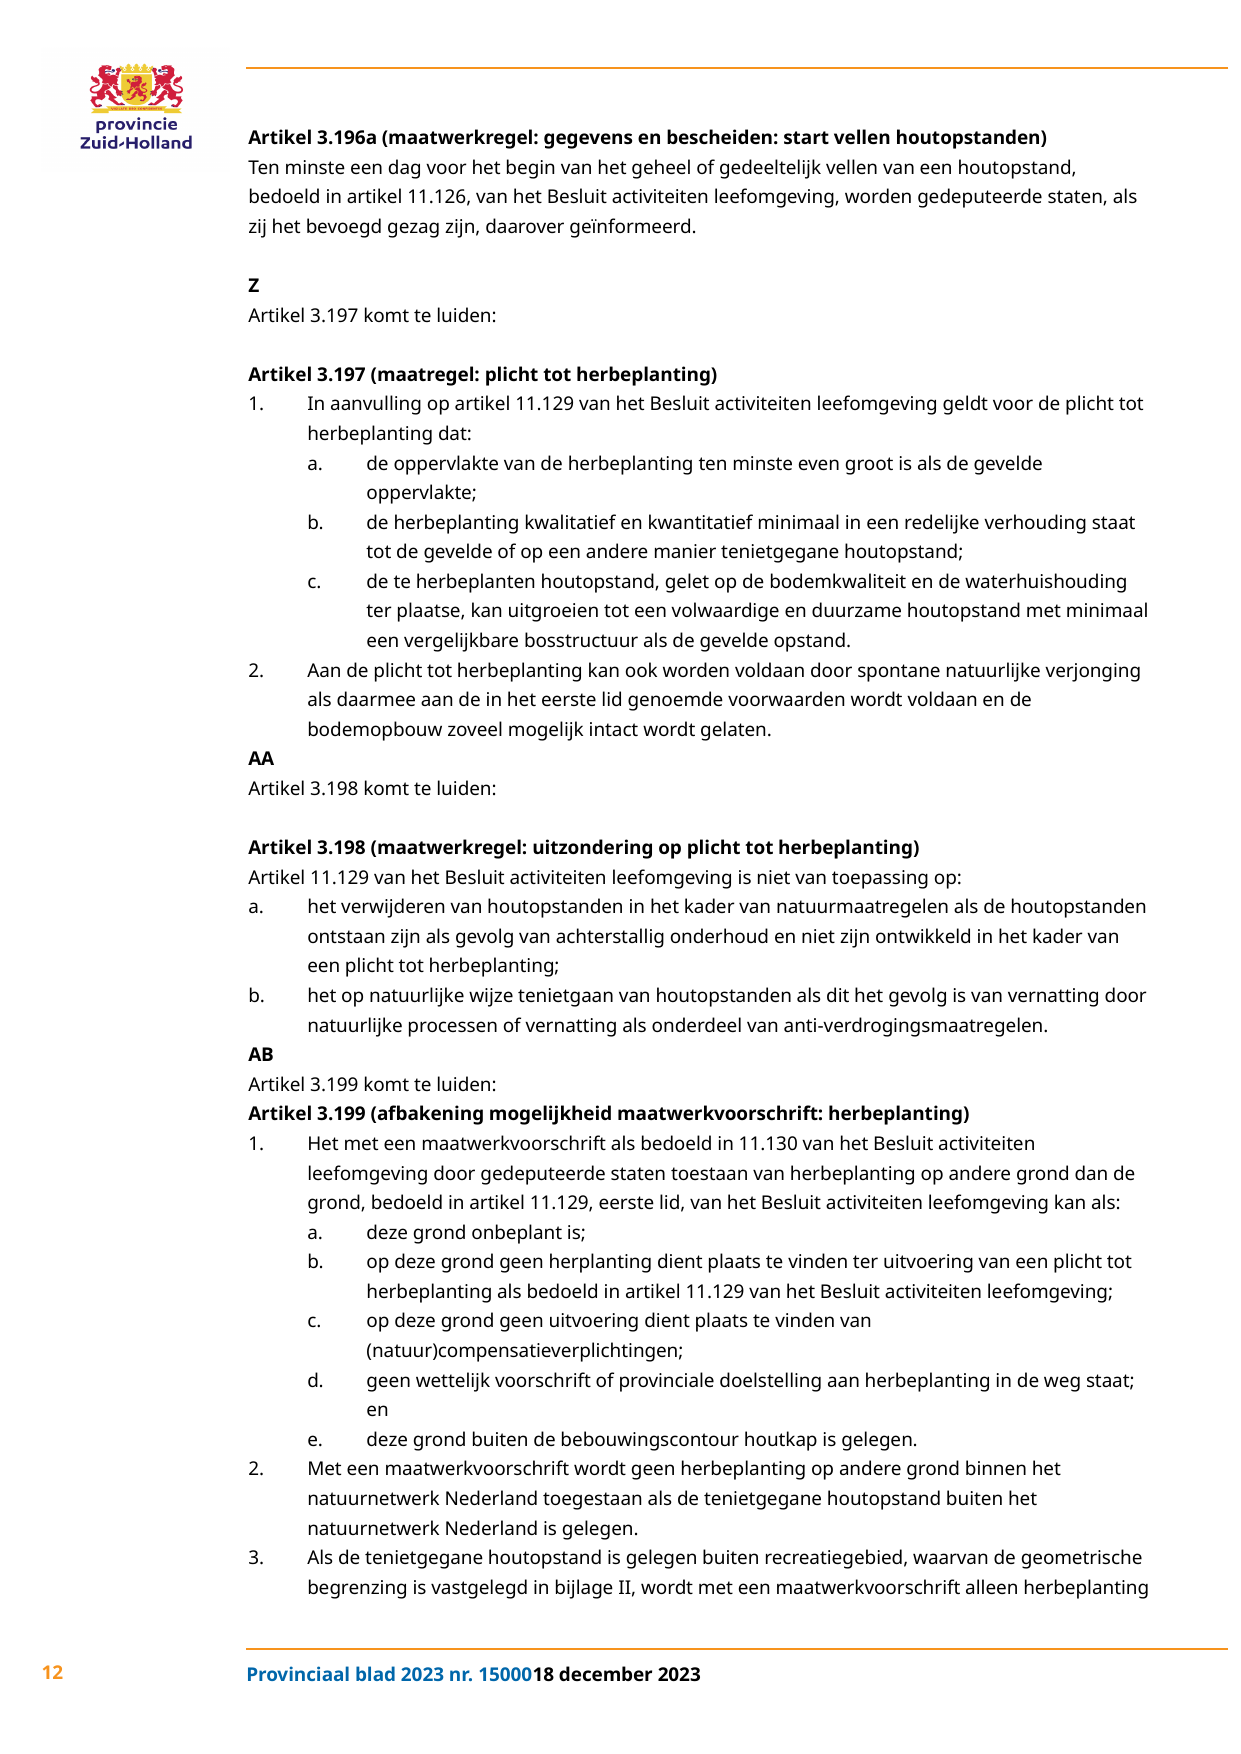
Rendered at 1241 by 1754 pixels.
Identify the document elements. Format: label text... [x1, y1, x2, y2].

text Ten minste een dag voor het begin van het geheel of gedeeltelijk vellen van een houtopstand, bedoeld in artikel 11.126, van het Besluit activiteiten leefomgeving, worden gedeputeerde staten, als zij het bevoegd gezag zijn, daarover geïnformeerd. [248, 154, 1152, 239]
list Het met een maatwerkvoorschrift als bedoeld in 11.130 van het Besluit activiteiten leefomgeving door gedeputeerde staten toestaan van herbeplanting op andere grond dan de grond, bedoeld in artikel 11.129, eerste lid, van het Besluit activiteiten leefomgeving kan als: [248, 1130, 1152, 1215]
list Met een maatwerkvoorschrift wordt geen herbeplanting op andere grond binnen het natuurnetwerk Nederland toegestaan als de tenietgegane houtopstand buiten het natuurnetwerk Nederland is gelegen. [248, 1456, 1152, 1541]
text Artikel 3.199 komt te luiden: [248, 1071, 1152, 1097]
text Artikel 3.198 komt te luiden: [248, 775, 1152, 801]
text Artikel 3.198 (maatwerkregel: uitzondering op plicht tot herbeplanting) [248, 834, 1152, 860]
text Artikel 3.199 (afbakening mogelijkheid maatwerkvoorschrift: herbeplanting) [248, 1101, 1152, 1126]
list het op natuurlijke wijze tenietgaan van houtopstanden als dit het gevolg is van vernatting door natuurlijke processen of vernatting als onderdeel van anti-verdrogingsmaatregelen. [248, 982, 1152, 1038]
picture [41, 47, 231, 172]
text Artikel 3.196a (maatwerkregel: gegevens en bescheiden: start vellen houtopstanden) [248, 124, 1152, 150]
list Als de tenietgegane houtopstand is gelegen buiten recreatiegebied, waarvan de geometrische begrenzing is vastgelegd in bijlage II, wordt met een maatwerkvoorschrift alleen herbeplanting [248, 1544, 1152, 1600]
list op deze grond geen uitvoering dient plaats te vinden van (natuur)compensatieverplichtingen; [307, 1308, 1152, 1363]
list deze grond onbeplant is; [307, 1219, 1152, 1245]
text Artikel 3.197 komt te luiden: [248, 302, 1152, 328]
list de herbeplanting kwalitatief en kwantitatief minimaal in een redelijke verhouding staat tot de gevelde of op een andere manier tenietgegane houtopstand; [307, 509, 1152, 564]
list In aanvulling op artikel 11.129 van het Besluit activiteiten leefomgeving geldt voor de plicht tot herbeplanting dat: [248, 391, 1152, 446]
text AA [248, 746, 1152, 771]
text Artikel 3.197 (maatregel: plicht tot herbeplanting) [248, 361, 1152, 387]
list Aan de plicht tot herbeplanting kan ook worden voldaan door spontane natuurlijke verjonging als daarmee aan de in het eerste lid genoemde voorwaarden wordt voldaan en de bodemopbouw zoveel mogelijk intact wordt gelaten. [248, 657, 1152, 742]
text Z [248, 272, 1152, 298]
list de oppervlakte van de herbeplanting ten minste even groot is als de gevelde oppervlakte; [307, 450, 1152, 505]
list deze grond buiten de bebouwingscontour houtkap is gelegen. [307, 1426, 1152, 1452]
text AB [248, 1041, 1152, 1067]
list op deze grond geen herplanting dient plaats te vinden ter uitvoering van een plicht tot herbeplanting als bedoeld in artikel 11.129 van het Besluit activiteiten leefomgeving; [307, 1248, 1152, 1304]
list de te herbeplanten houtopstand, gelet op de bodemkwaliteit en de waterhuishouding ter plaatse, kan uitgroeien tot een volwaardige en duurzame houtopstand met minimaal een vergelijkbare bosstructuur als de gevelde opstand. [307, 568, 1152, 653]
list het verwijderen van houtopstanden in het kader van natuurmaatregelen als de houtopstanden ontstaan zijn als gevolg van achterstallig onderhoud en niet zijn ontwikkeld in het kader van een plicht tot herbeplanting; [248, 893, 1152, 978]
list geen wettelijk voorschrift of provinciale doelstelling aan herbeplanting in de weg staat; en [307, 1367, 1152, 1422]
text Artikel 11.129 van het Besluit activiteiten leefomgeving is niet van toepassing op: [248, 864, 1152, 890]
